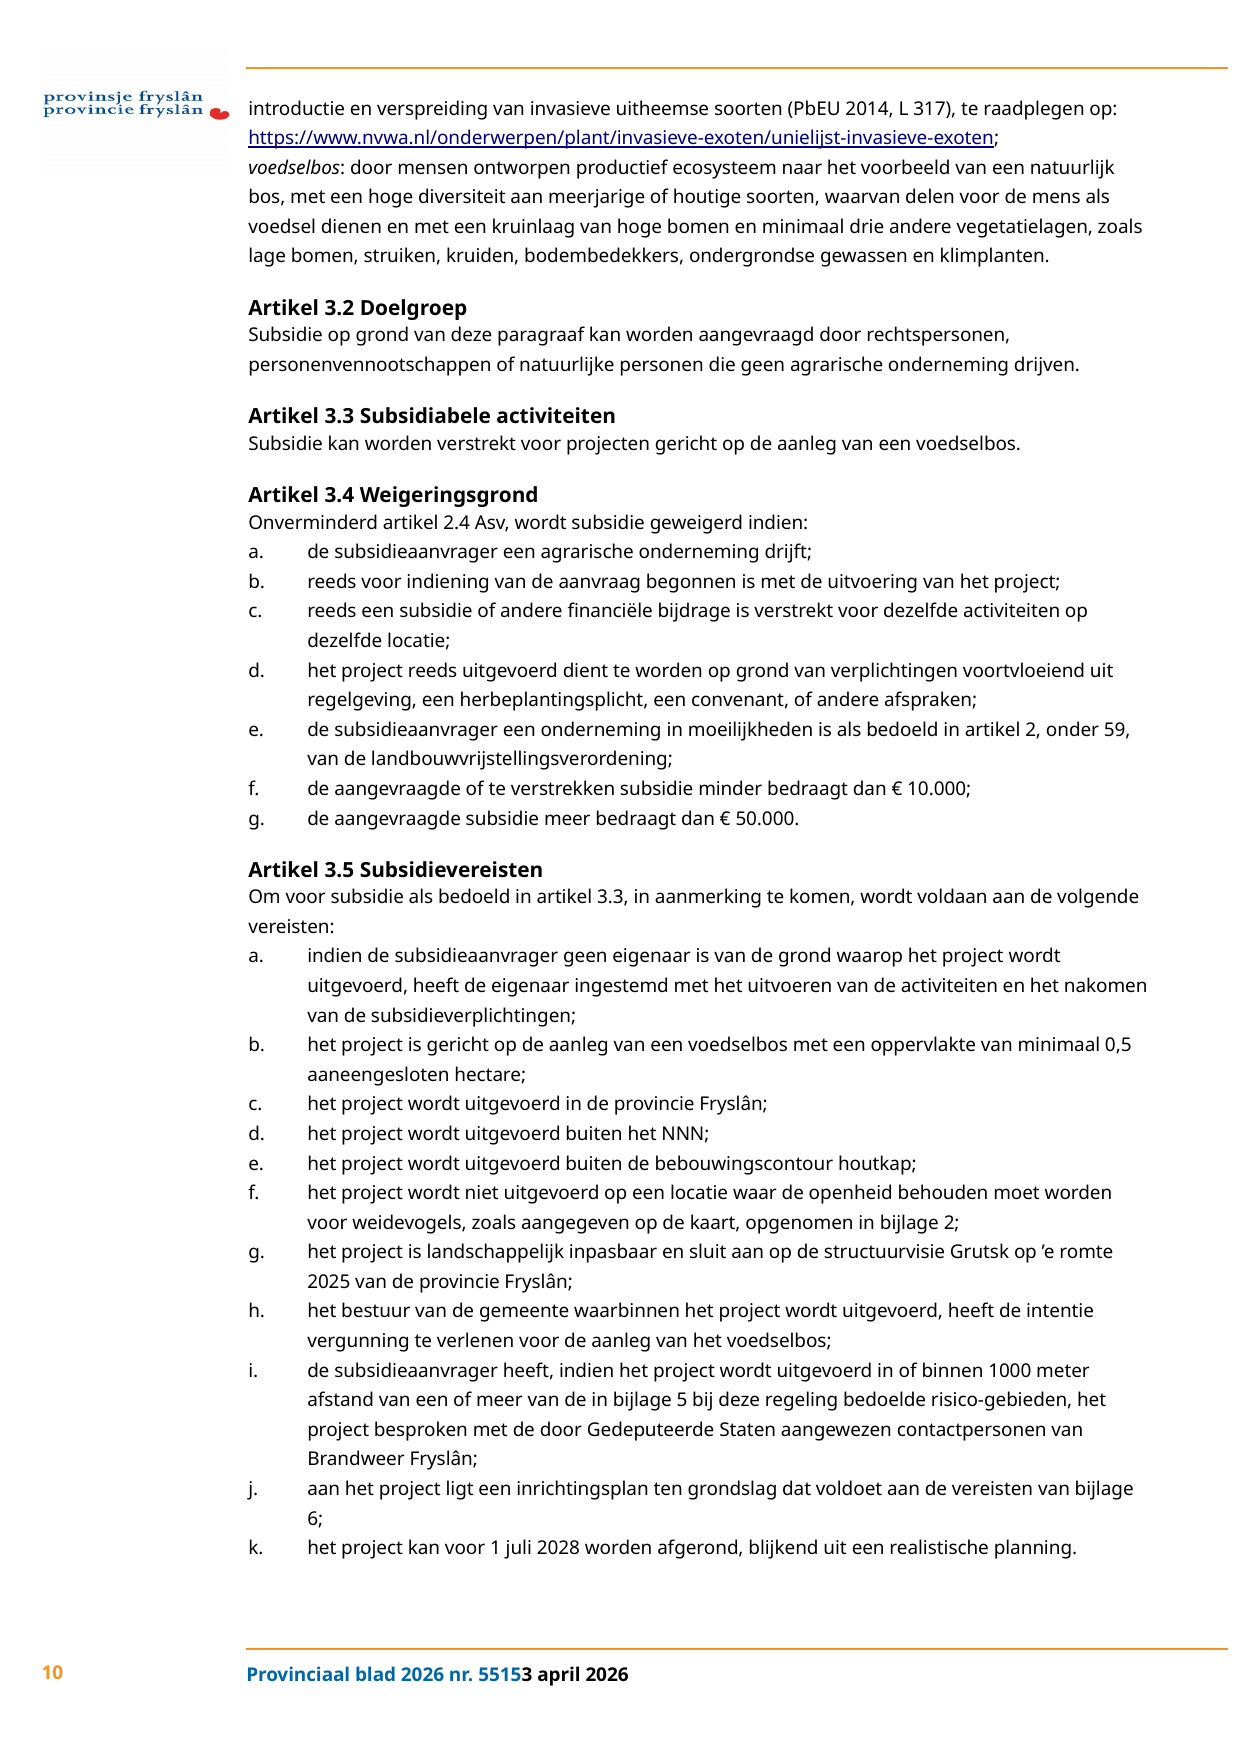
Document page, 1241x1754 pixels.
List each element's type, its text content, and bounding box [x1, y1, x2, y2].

text Artikel 3.4 Weigeringsgrond [248, 480, 1152, 509]
text voedselbos: door mensen ontworpen productief ecosysteem naar het voorbeeld van een natuurlijk bos, met een hoge diversiteit aan meerjarige of houtige soorten, waarvan delen voor de mens als voedsel dienen en met een kruinlaag van hoge bomen en minimaal drie andere vegetatielagen, zoals lage bomen, struiken, kruiden, bodembedekkers, ondergrondse gewassen en klimplanten. [248, 154, 1152, 268]
text Artikel 3.3 Subsidiabele activiteiten [248, 402, 1152, 430]
list de aangevraagde subsidie meer bedraagt dan € 50.000. [248, 805, 1152, 830]
text Artikel 3.2 Doelgroep [248, 293, 1152, 322]
text Om voor subsidie als bedoeld in artikel 3.3, in aanmerking te komen, wordt voldaan aan de volgende vereisten: [248, 883, 1152, 939]
text introductie en verspreiding van invasieve uitheemse soorten (PbEU 2014, L 317), te raadplegen op: https://www.nvwa.nl/onderwerpen/plant/invasieve-exoten/unielijst-invasieve-exoten; [248, 95, 1152, 150]
text Onverminderd artikel 2.4 Asv, wordt subsidie geweigerd indien: [248, 509, 1152, 534]
list het project is landschappelijk inpasbaar en sluit aan op de structuurvisie Grutsk op ’e romte 2025 van de provincie Fryslân; [248, 1238, 1152, 1294]
text Subsidie op grond van deze paragraaf kan worden aangevraagd door rechtspersonen, personenvennootschappen of natuurlijke personen die geen agrarische onderneming drijven. [248, 322, 1152, 377]
picture [41, 47, 231, 172]
list indien de subsidieaanvrager geen eigenaar is van de grond waarop het project wordt uitgevoerd, heeft de eigenaar ingestemd met het uitvoeren van de activiteiten en het nakomen van de subsidieverplichtingen; [248, 943, 1152, 1028]
list de subsidieaanvrager een onderneming in moeilijkheden is als bedoeld in artikel 2, onder 59, van de landbouwvrijstellingsverordening; [248, 716, 1152, 771]
list het project wordt uitgevoerd in de provincie Fryslân; [248, 1091, 1152, 1116]
list het project kan voor 1 juli 2028 worden afgerond, blijkend uit een realistische planning. [248, 1534, 1152, 1560]
list het project wordt uitgevoerd buiten de bebouwingscontour houtkap; [248, 1150, 1152, 1176]
text Artikel 3.5 Subsidievereisten [248, 855, 1152, 883]
list aan het project ligt een inrichtingsplan ten grondslag dat voldoet aan de vereisten van bijlage 6; [248, 1475, 1152, 1531]
list de aangevraagde of te verstrekken subsidie minder bedraagt dan € 10.000; [248, 775, 1152, 801]
text Subsidie kan worden verstrekt voor projecten gericht op de aanleg van een voedselbos. [248, 430, 1152, 456]
list het project is gericht op de aanleg van een voedselbos met een oppervlakte van minimaal 0,5 aaneengesloten hectare; [248, 1031, 1152, 1087]
list het project wordt uitgevoerd buiten het NNN; [248, 1120, 1152, 1146]
list reeds voor indiening van de aanvraag begonnen is met de uitvoering van het project; [248, 568, 1152, 594]
list het project wordt niet uitgevoerd op een locatie waar de openheid behouden moet worden voor weidevogels, zoals aangegeven op de kaart, opgenomen in bijlage 2; [248, 1179, 1152, 1235]
list het bestuur van de gemeente waarbinnen het project wordt uitgevoerd, heeft de intentie vergunning te verlenen voor de aanleg van het voedselbos; [248, 1298, 1152, 1353]
list de subsidieaanvrager een agrarische onderneming drijft; [248, 538, 1152, 564]
list het project reeds uitgevoerd dient te worden op grond van verplichtingen voortvloeiend uit regelgeving, een herbeplantingsplicht, een convenant, of andere afspraken; [248, 657, 1152, 712]
list de subsidieaanvrager heeft, indien het project wordt uitgevoerd in of binnen 1000 meter afstand van een of meer van de in bijlage 5 bij deze regeling bedoelde risico-gebieden, het project besproken met de door Gedeputeerde Staten aangewezen contactpersonen van Brandweer Fryslân; [248, 1357, 1152, 1471]
list reeds een subsidie of andere financiële bijdrage is verstrekt voor dezelfde activiteiten op dezelfde locatie; [248, 598, 1152, 653]
